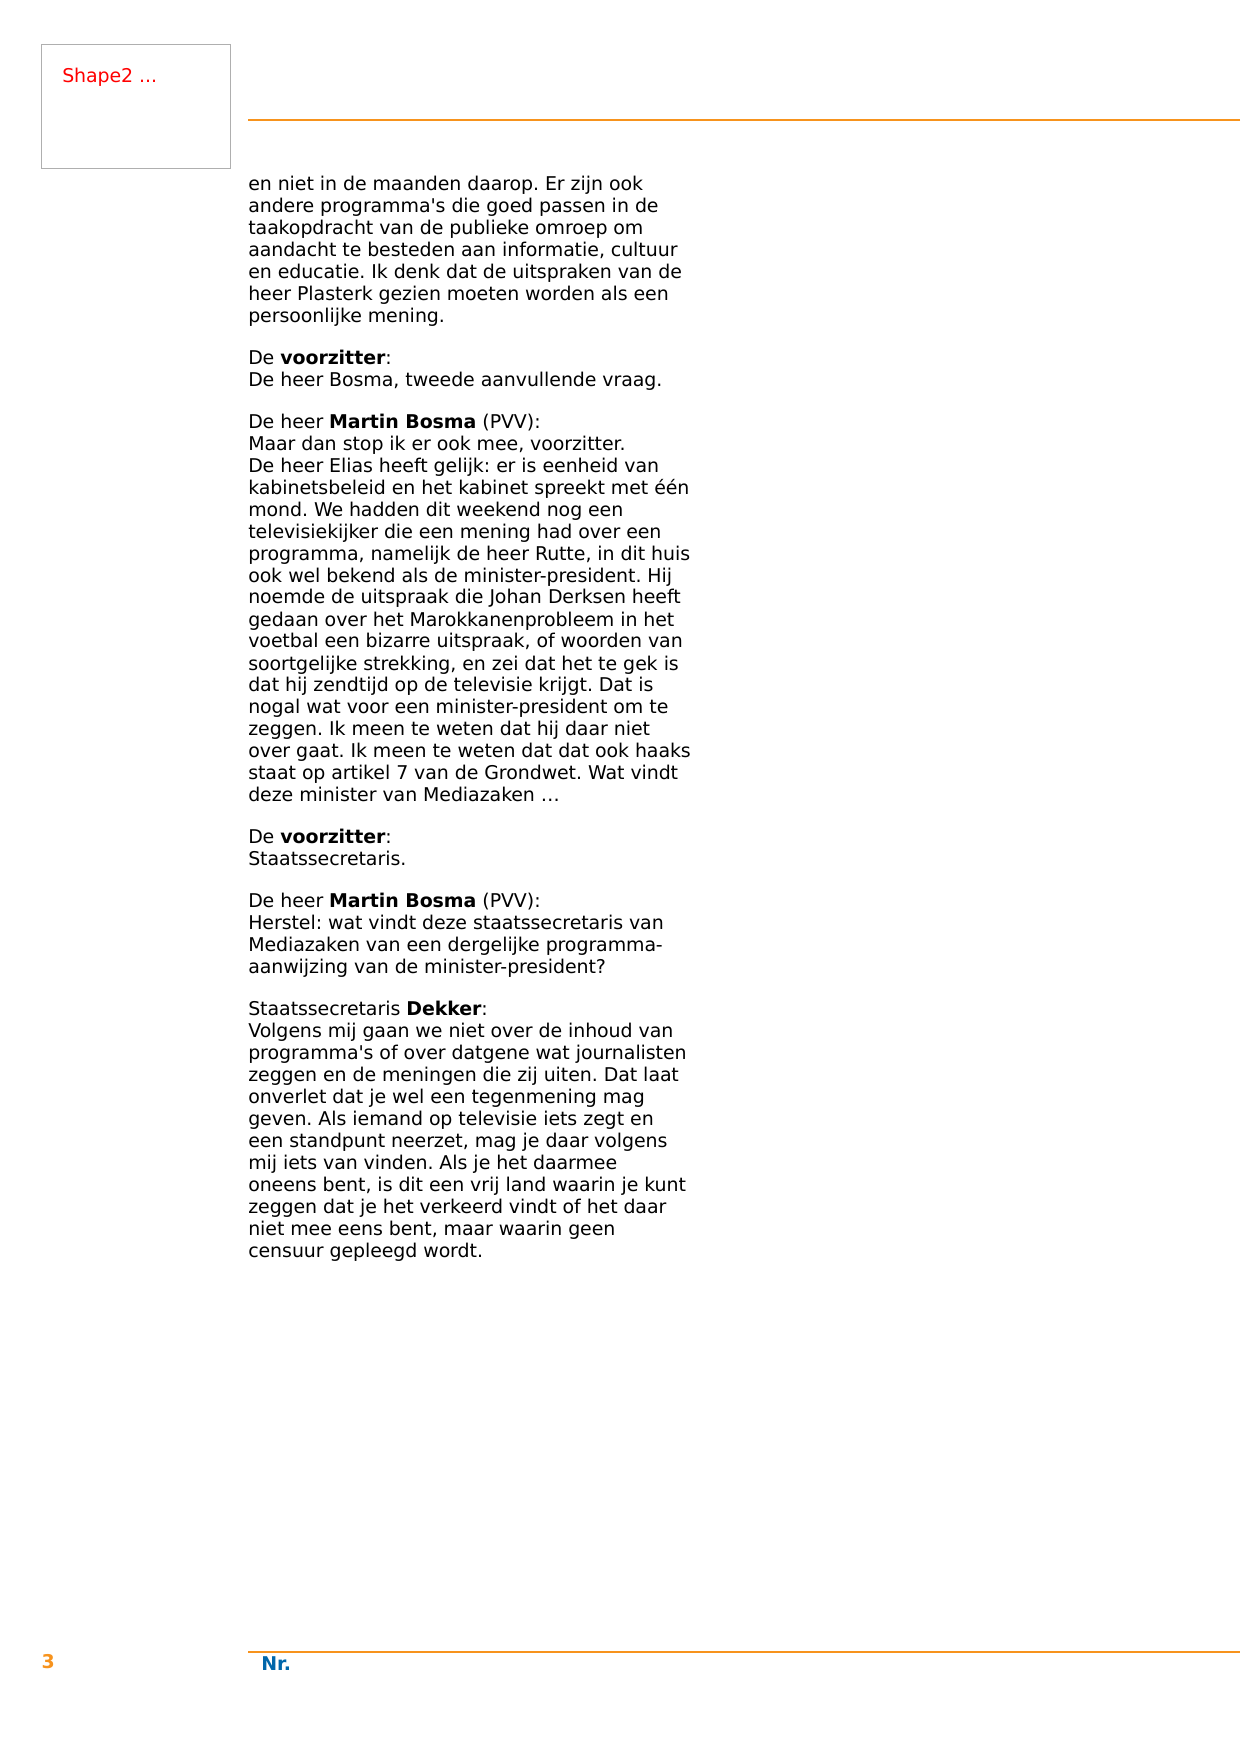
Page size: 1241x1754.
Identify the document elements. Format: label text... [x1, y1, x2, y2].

text De heer Bosma, tweede aanvullende vraag. [248, 369, 691, 391]
text Herstel: wat vindt deze staatssecretaris van Mediazaken van een dergelijke programma-aanwijzing van de minister-president? [248, 912, 691, 978]
text Volgens mij gaan we niet over de inhoud van programma's of over datgene wat journalisten zeggen en de meningen die zij uiten. Dat laat onverlet dat je wel een tegenmening mag geven. Als iemand op televisie iets zegt en een standpunt neerzet, mag je daar volgens mij iets van vinden. Als je het daarmee oneens bent, is dit een vrij land waarin je kunt zeggen dat je het verkeerd vindt of het daar niet mee eens bent, maar waarin geen censuur gepleegd wordt. [248, 1020, 691, 1262]
text De voorzitter: [248, 826, 691, 848]
text De voorzitter: [248, 347, 691, 369]
text De heer Martin Bosma (PVV): [248, 890, 691, 912]
text en niet in de maanden daarop. Er zijn ook andere programma's die goed passen in de taakopdracht van de publieke omroep om aandacht te besteden aan informatie, cultuur en educatie. Ik denk dat de uitspraken van de heer Plasterk gezien moeten worden als een persoonlijke mening. [248, 173, 691, 327]
text Maar dan stop ik er ook mee, voorzitter. [248, 433, 691, 454]
text De heer Martin Bosma (PVV): [248, 411, 691, 433]
text De heer Elias heeft gelijk: er is eenheid van kabinetsbeleid en het kabinet spreekt met één mond. We hadden dit weekend nog een televisiekijker die een mening had over een programma, namelijk de heer Rutte, in dit huis ook wel bekend als de minister-president. Hij noemde de uitspraak die Johan Derksen heeft gedaan over het Marokkanenprobleem in het voetbal een bizarre uitspraak, of woorden van soortgelijke strekking, en zei dat het te gek is dat hij zendtijd op de televisie krijgt. Dat is nogal wat voor een minister-president om te zeggen. Ik meen te weten dat hij daar niet over gaat. Ik meen te weten dat dat ook haaks staat op artikel 7 van de Grondwet. Wat vindt deze minister van Mediazaken … [248, 454, 691, 806]
text Staatssecretaris. [248, 848, 691, 870]
text Staatssecretaris Dekker: [248, 998, 691, 1020]
